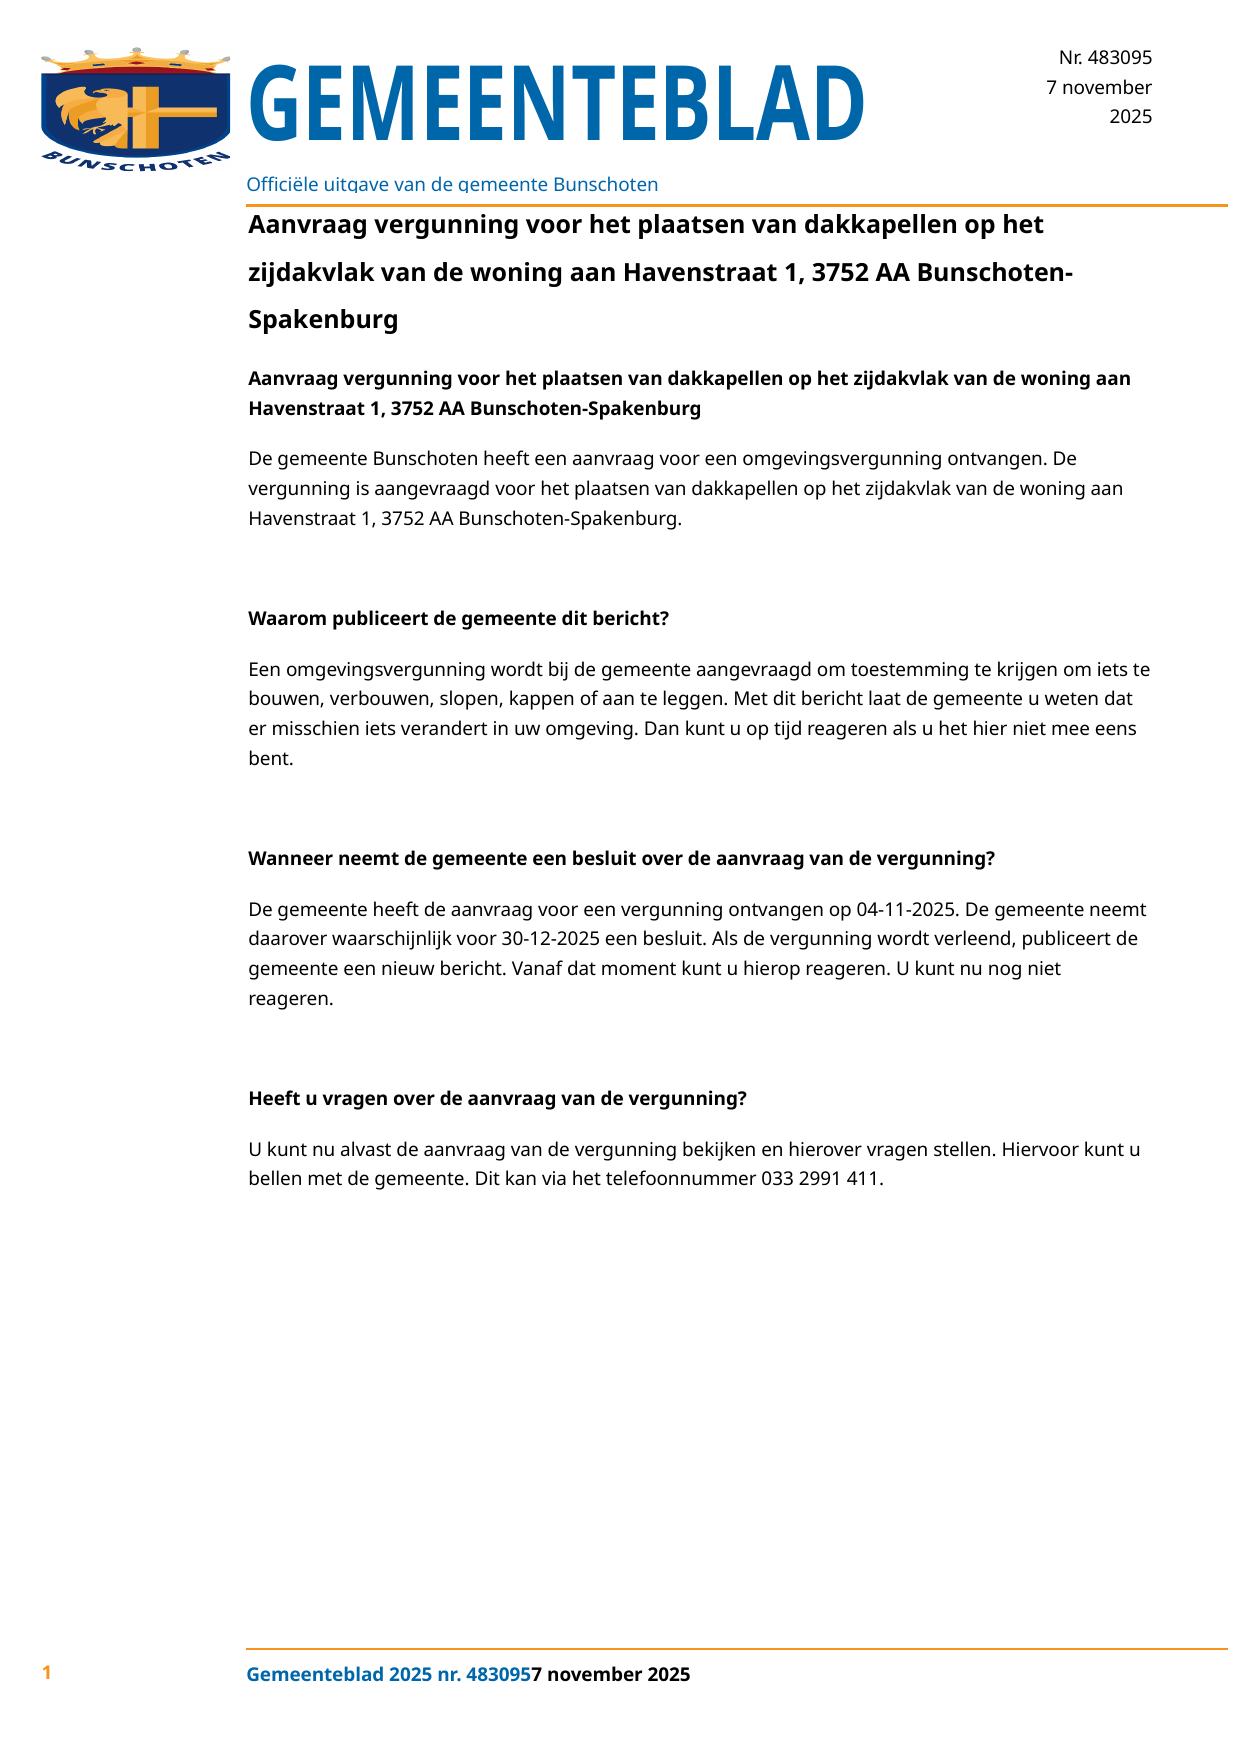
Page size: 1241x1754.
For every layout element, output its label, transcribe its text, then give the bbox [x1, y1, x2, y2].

text Waarom publiceert de gemeente dit bericht? [248, 606, 1152, 631]
text Wanneer neemt de gemeente een besluit over de aanvraag van de vergunning? [248, 846, 1152, 871]
text De gemeente Bunschoten heeft een aanvraag voor een omgevingsvergunning ontvangen. De vergunning is aangevraagd voor het plaatsen van dakkapellen op het zijdakvlak van de woning aan Havenstraat 1, 3752 AA Bunschoten-Spakenburg. [248, 446, 1152, 530]
text Aanvraag vergunning voor het plaatsen van dakkapellen op het zijdakvlak van de woning aan Havenstraat 1, 3752 AA Bunschoten-Spakenburg [248, 207, 1152, 336]
text Aanvraag vergunning voor het plaatsen van dakkapellen op het zijdakvlak van de woning aan Havenstraat 1, 3752 AA Bunschoten-Spakenburg [248, 366, 1152, 421]
text De gemeente heeft de aanvraag voor een vergunning ontvangen op 04-11-2025. De gemeente neemt daarover waarschijnlijk voor 30-12-2025 een besluit. Als de vergunning wordt verleend, publiceert de gemeente een nieuw bericht. Vanaf dat moment kunt u hierop reageren. U kunt nu nog niet reageren. [248, 896, 1152, 1010]
text Een omgevingsvergunning wordt bij de gemeente aangevraagd om toestemming te krijgen om iets te bouwen, verbouwen, slopen, kappen of aan te leggen. Met dit bericht laat de gemeente u weten dat er misschien iets verandert in uw omgeving. Dan kunt u op tijd reageren als u het hier niet mee eens bent. [248, 656, 1152, 770]
text U kunt nu alvast de aanvraag van de vergunning bekijken en hierover vragen stellen. Hiervoor kunt u bellen met de gemeente. Dit kan via het telefoonnummer 033 2991 411. [248, 1136, 1152, 1191]
text Heeft u vragen over de aanvraag van de vergunning? [248, 1086, 1152, 1111]
picture [41, 47, 231, 172]
